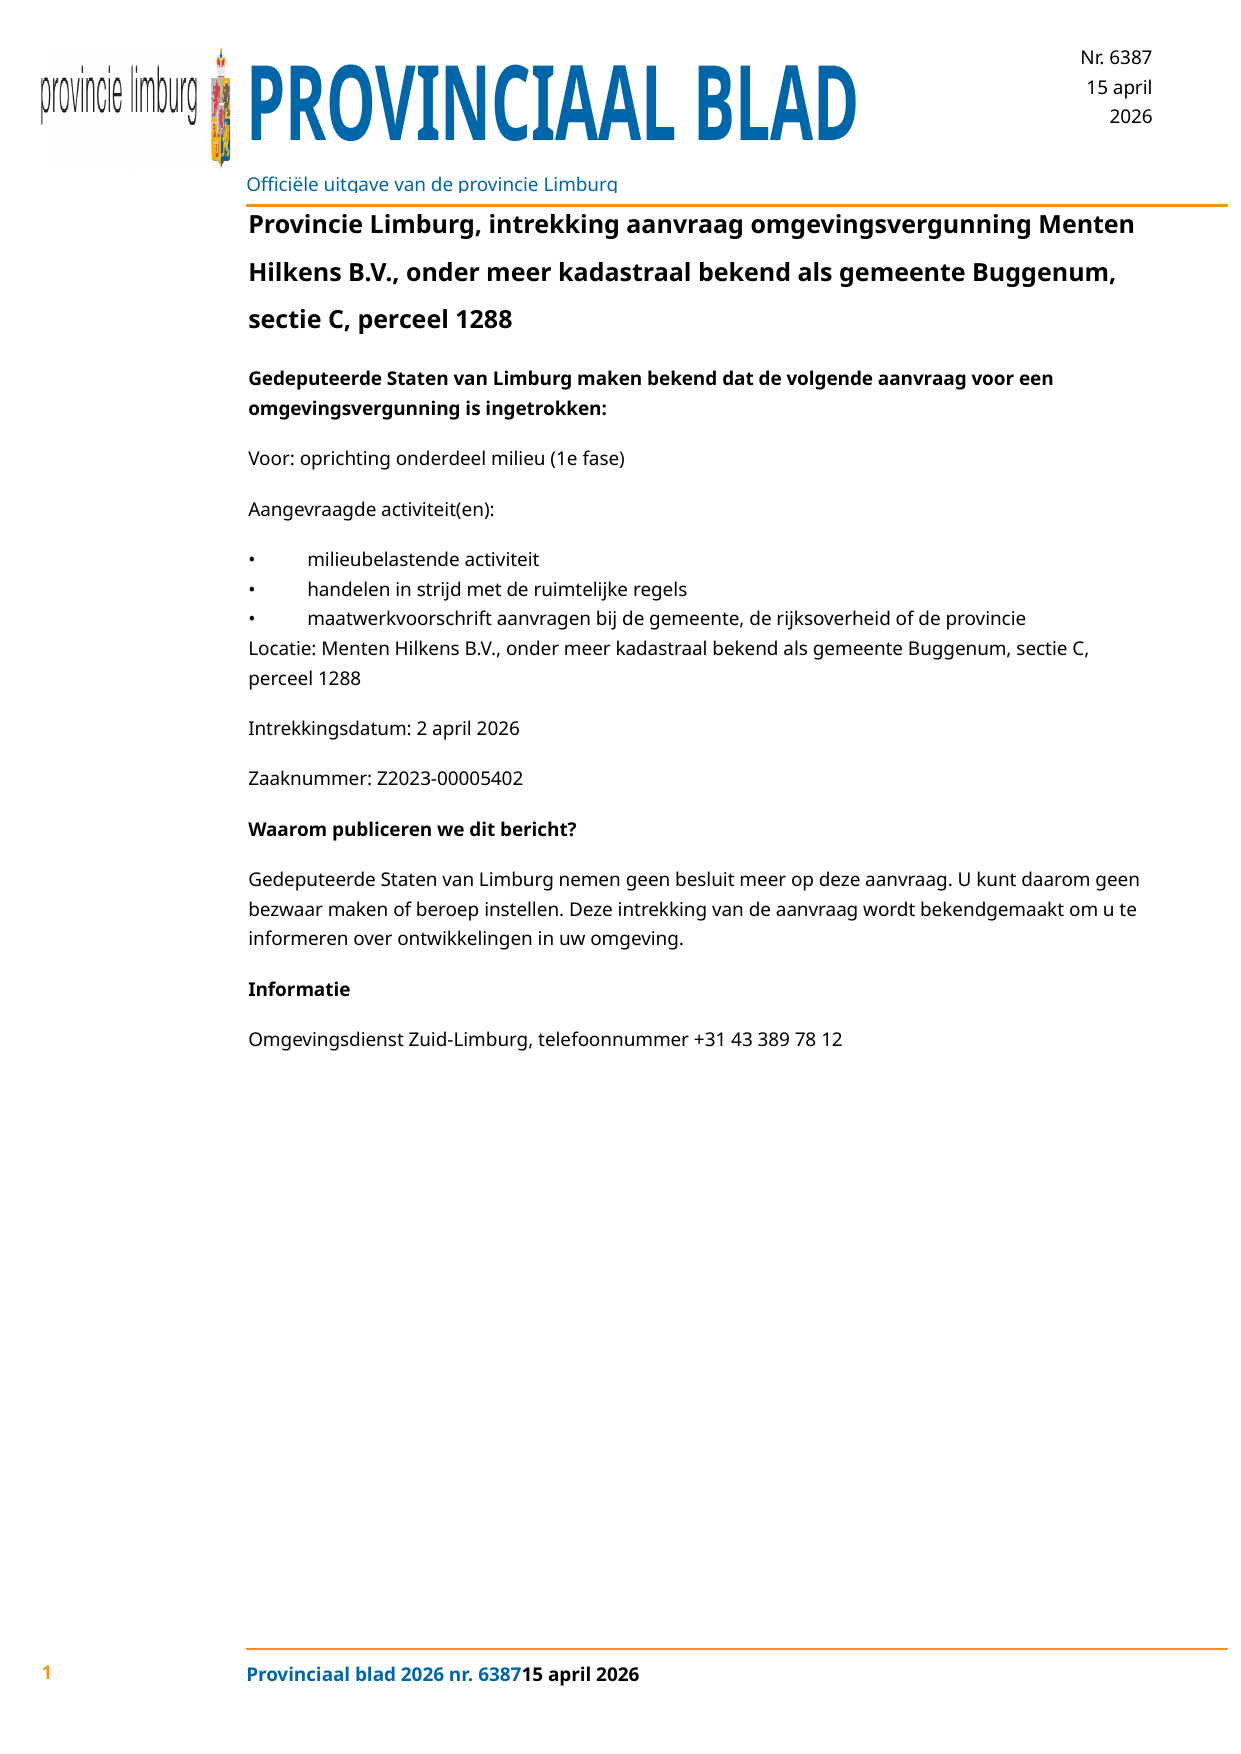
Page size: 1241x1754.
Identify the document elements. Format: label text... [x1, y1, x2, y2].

text Omgevingsdienst Zuid-Limburg, telefoonnummer +31 43 389 78 12 [248, 1026, 1152, 1052]
text Informatie [248, 976, 1152, 1002]
list milieubelastende activiteit [248, 546, 1152, 572]
text Voor: oprichting onderdeel milieu (1e fase) [248, 446, 1152, 471]
text Aangevraagde activiteit(en): [248, 496, 1152, 522]
text Gedeputeerde Staten van Limburg nemen geen besluit meer op deze aanvraag. U kunt daarom geen bezwaar maken of beroep instellen. Deze intrekking van de aanvraag wordt bekendgemaakt om u te informeren over ontwikkelingen in uw omgeving. [248, 866, 1152, 951]
list handelen in strijd met de ruimtelijke regels [248, 576, 1152, 602]
text Gedeputeerde Staten van Limburg maken bekend dat de volgende aanvraag voor een omgevingsvergunning is ingetrokken: [248, 366, 1152, 421]
list maatwerkvoorschrift aanvragen bij de gemeente, de rijksoverheid of de provincie [248, 606, 1152, 631]
text Zaaknummer: Z2023-00005402 [248, 766, 1152, 791]
text Waarom publiceren we dit bericht? [248, 816, 1152, 842]
picture [41, 47, 231, 172]
text Provincie Limburg, intrekking aanvraag omgevingsvergunning Menten Hilkens B.V., onder meer kadastraal bekend als gemeente Buggenum, sectie C, perceel 1288 [248, 207, 1152, 336]
text Intrekkingsdatum: 2 april 2026 [248, 715, 1152, 741]
text Locatie: Menten Hilkens B.V., onder meer kadastraal bekend als gemeente Buggenum, sectie C, perceel 1288 [248, 635, 1152, 690]
